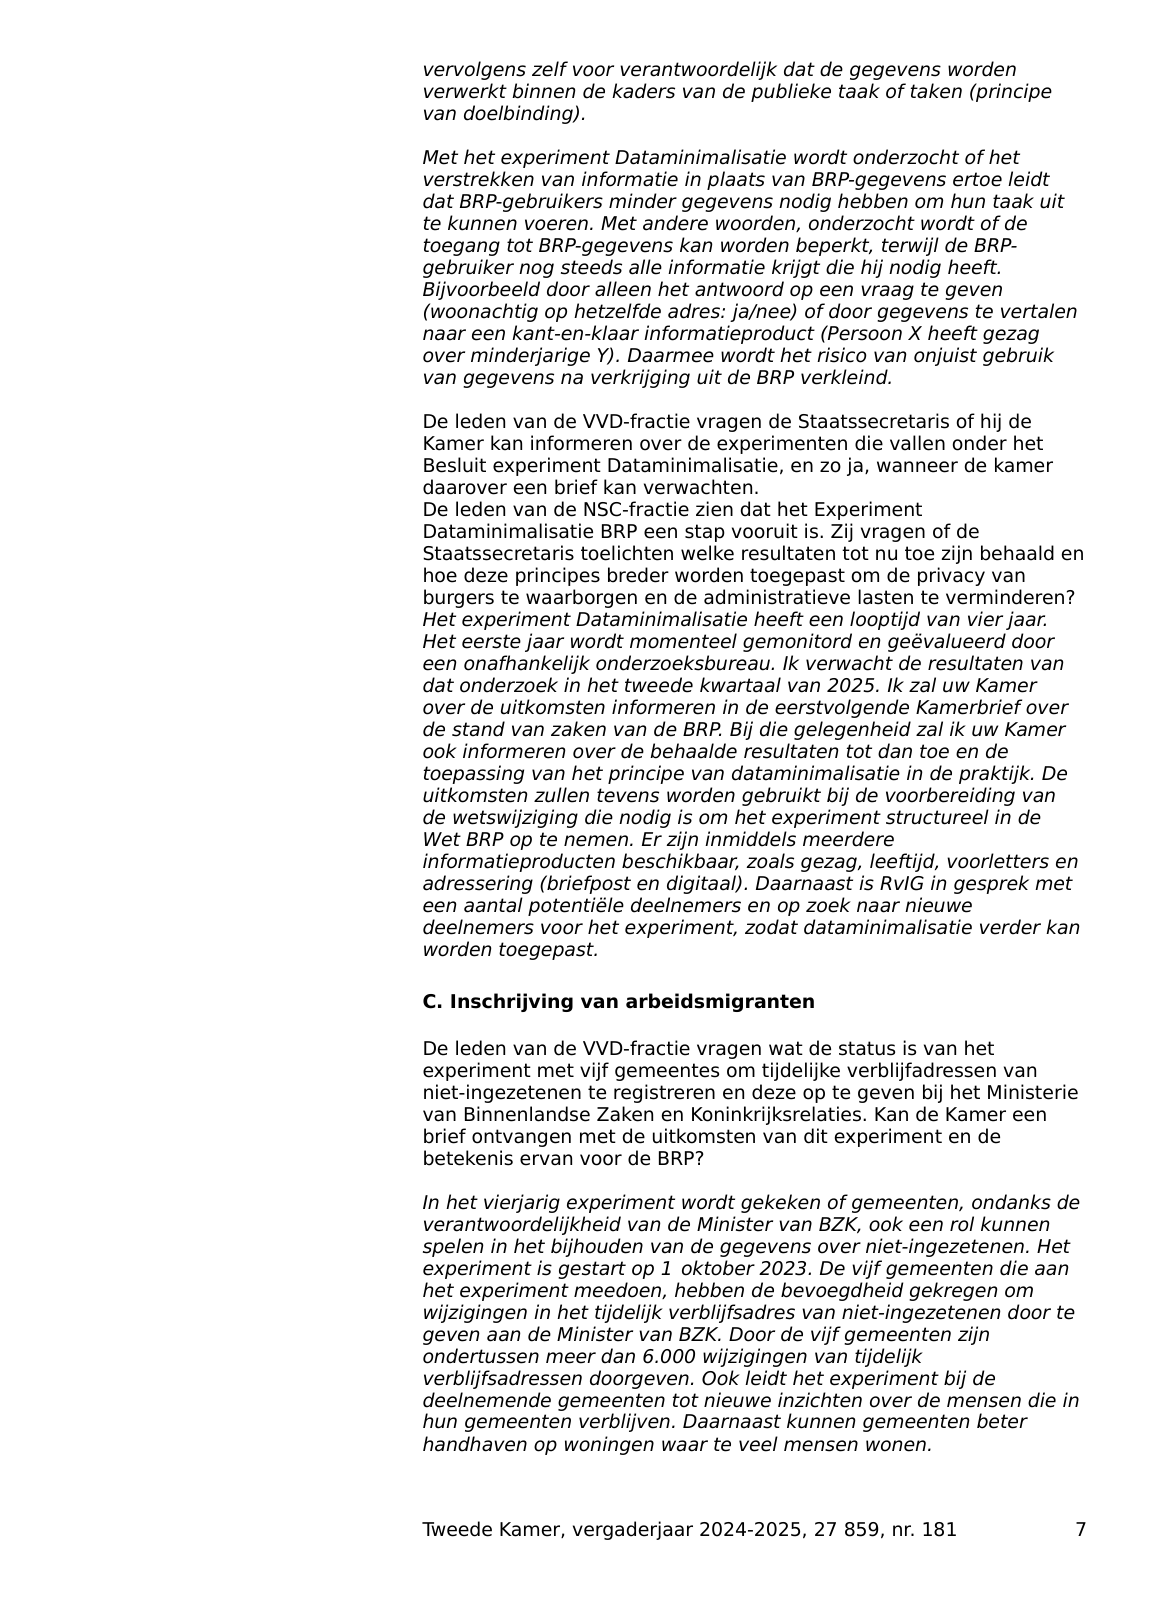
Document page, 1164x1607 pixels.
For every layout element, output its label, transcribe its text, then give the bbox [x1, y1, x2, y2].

text In het vierjarig experiment wordt gekeken of gemeenten, ondanks de verantwoordelijkheid van de Minister van BZK, ook een rol kunnen spelen in het bijhouden van de gegevens over niet-ingezetenen. Het experiment is gestart op 1 oktober 2023. De vijf gemeenten die aan het experiment meedoen, hebben de bevoegdheid gekregen om wijzigingen in het tijdelijk verblijfsadres van niet-ingezetenen door te geven aan de Minister van BZK. Door de vijf gemeenten zijn ondertussen meer dan 6.000 wijzigingen van tijdelijk verblijfsadressen doorgeven. Ook leidt het experiment bij de deelnemende gemeenten tot nieuwe inzichten over de mensen die in hun gemeenten verblijven. Daarnaast kunnen gemeenten beter handhaven op woningen waar te veel mensen wonen. [422, 1192, 1087, 1455]
text Met het experiment Dataminimalisatie wordt onderzocht of het verstrekken van informatie in plaats van BRP-gegevens ertoe leidt dat BRP-gebruikers minder gegevens nodig hebben om hun taak uit te kunnen voeren. Met andere woorden, onderzocht wordt of de toegang tot BRP-gegevens kan worden beperkt, terwijl de BRP-gebruiker nog steeds alle informatie krijgt die hij nodig heeft. Bijvoorbeeld door alleen het antwoord op een vraag te geven (woonachtig op hetzelfde adres: ja/nee) of door gegevens te vertalen naar een kant-en-klaar informatieproduct (Persoon X heeft gezag over minderjarige Y). Daarmee wordt het risico van onjuist gebruik van gegevens na verkrijging uit de BRP verkleind. [422, 147, 1087, 389]
text vervolgens zelf voor verantwoordelijk dat de gegevens worden verwerkt binnen de kaders van de publieke taak of taken (principe van doelbinding). [422, 59, 1087, 125]
text De leden van de NSC-fractie zien dat het Experiment Dataminimalisatie BRP een stap vooruit is. Zij vragen of de Staatssecretaris toelichten welke resultaten tot nu toe zijn behaald en hoe deze principes breder worden toegepast om de privacy van burgers te waarborgen en de administratieve lasten te verminderen? [422, 499, 1087, 609]
subtitle C. Inschrijving van arbeidsmigranten [422, 991, 1087, 1013]
text Het experiment Dataminimalisatie heeft een looptijd van vier jaar. Het eerste jaar wordt momenteel gemonitord en geëvalueerd door een onafhankelijk onderzoeksbureau. Ik verwacht de resultaten van dat onderzoek in het tweede kwartaal van 2025. Ik zal uw Kamer over de uitkomsten informeren in de eerstvolgende Kamerbrief over de stand van zaken van de BRP. Bij die gelegenheid zal ik uw Kamer ook informeren over de behaalde resultaten tot dan toe en de toepassing van het principe van dataminimalisatie in de praktijk. De uitkomsten zullen tevens worden gebruikt bij de voorbereiding van de wetswijziging die nodig is om het experiment structureel in de Wet BRP op te nemen. Er zijn inmiddels meerdere informatieproducten beschikbaar, zoals gezag, leeftijd, voorletters en adressering (briefpost en digitaal). Daarnaast is RvIG in gesprek met een aantal potentiële deelnemers en op zoek naar nieuwe deelnemers voor het experiment, zodat dataminimalisatie verder kan worden toegepast. [422, 609, 1087, 961]
text De leden van de VVD-fractie vragen wat de status is van het experiment met vijf gemeentes om tijdelijke verblijfadressen van niet-ingezetenen te registreren en deze op te geven bij het Ministerie van Binnenlandse Zaken en Koninkrijksrelaties. Kan de Kamer een brief ontvangen met de uitkomsten van dit experiment en de betekenis ervan voor de BRP? [422, 1038, 1087, 1169]
text De leden van de VVD-fractie vragen de Staatssecretaris of hij de Kamer kan informeren over de experimenten die vallen onder het Besluit experiment Dataminimalisatie, en zo ja, wanneer de kamer daarover een brief kan verwachten. [422, 411, 1087, 499]
